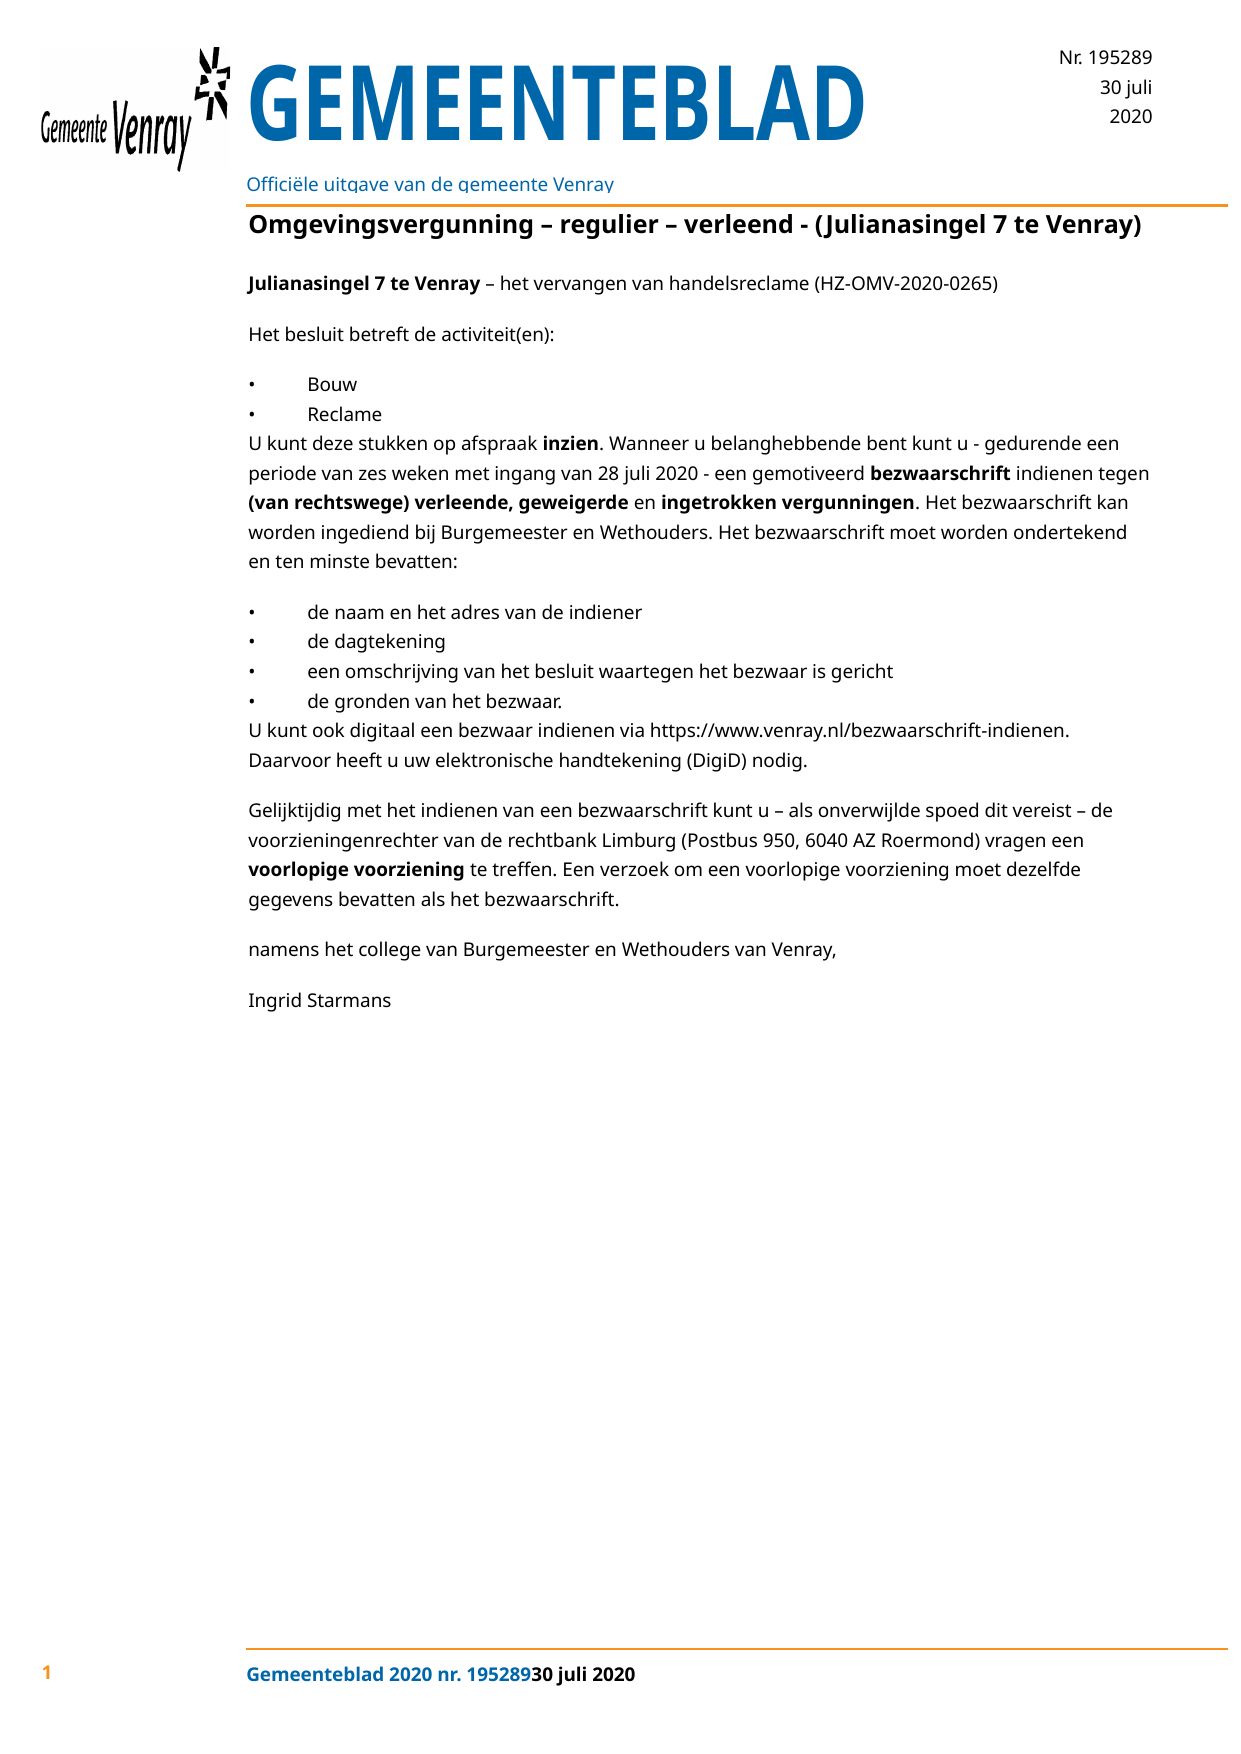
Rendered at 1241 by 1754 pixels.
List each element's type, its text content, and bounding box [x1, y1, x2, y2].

picture [41, 47, 231, 172]
list de naam en het adres van de indiener [248, 599, 1152, 625]
text namens het college van Burgemeester en Wethouders van Venray, [248, 937, 1152, 962]
list een omschrijving van het besluit waartegen het bezwaar is gericht [248, 658, 1152, 684]
list de dagtekening [248, 629, 1152, 654]
list Bouw [248, 371, 1152, 397]
list Reclame [248, 401, 1152, 426]
text Ingrid Starmans [248, 987, 1152, 1013]
text Het besluit betreft de activiteit(en): [248, 321, 1152, 346]
text Julianasingel 7 te Venray – het vervangen van handelsreclame (HZ-OMV-2020-0265) [248, 270, 1152, 296]
list de gronden van het bezwaar. [248, 688, 1152, 713]
text Gelijktijdig met het indienen van een bezwaarschrift kunt u – als onverwijlde spoed dit vereist – de voorzieningenrechter van de rechtbank Limburg (Postbus 950, 6040 AZ Roermond) vragen een voorlopige voorziening te treffen. Een verzoek om een voorlopige voorziening moet dezelfde gegevens bevatten als het bezwaarschrift. [248, 797, 1152, 912]
text U kunt deze stukken op afspraak inzien. Wanneer u belanghebbende bent kunt u - gedurende een periode van zes weken met ingang van 28 juli 2020 - een gemotiveerd bezwaarschrift indienen tegen (van rechtswege) verleende, geweigerde en ingetrokken vergunningen. Het bezwaarschrift kan worden ingediend bij Burgemeester en Wethouders. Het bezwaarschrift moet worden ondertekend en ten minste bevatten: [248, 430, 1152, 574]
text U kunt ook digitaal een bezwaar indienen via https://www.venray.nl/bezwaarschrift-indienen. Daarvoor heeft u uw elektronische handtekening (DigiD) nodig. [248, 717, 1152, 773]
text Omgevingsvergunning – regulier – verleend - (Julianasingel 7 te Venray) [248, 207, 1152, 241]
